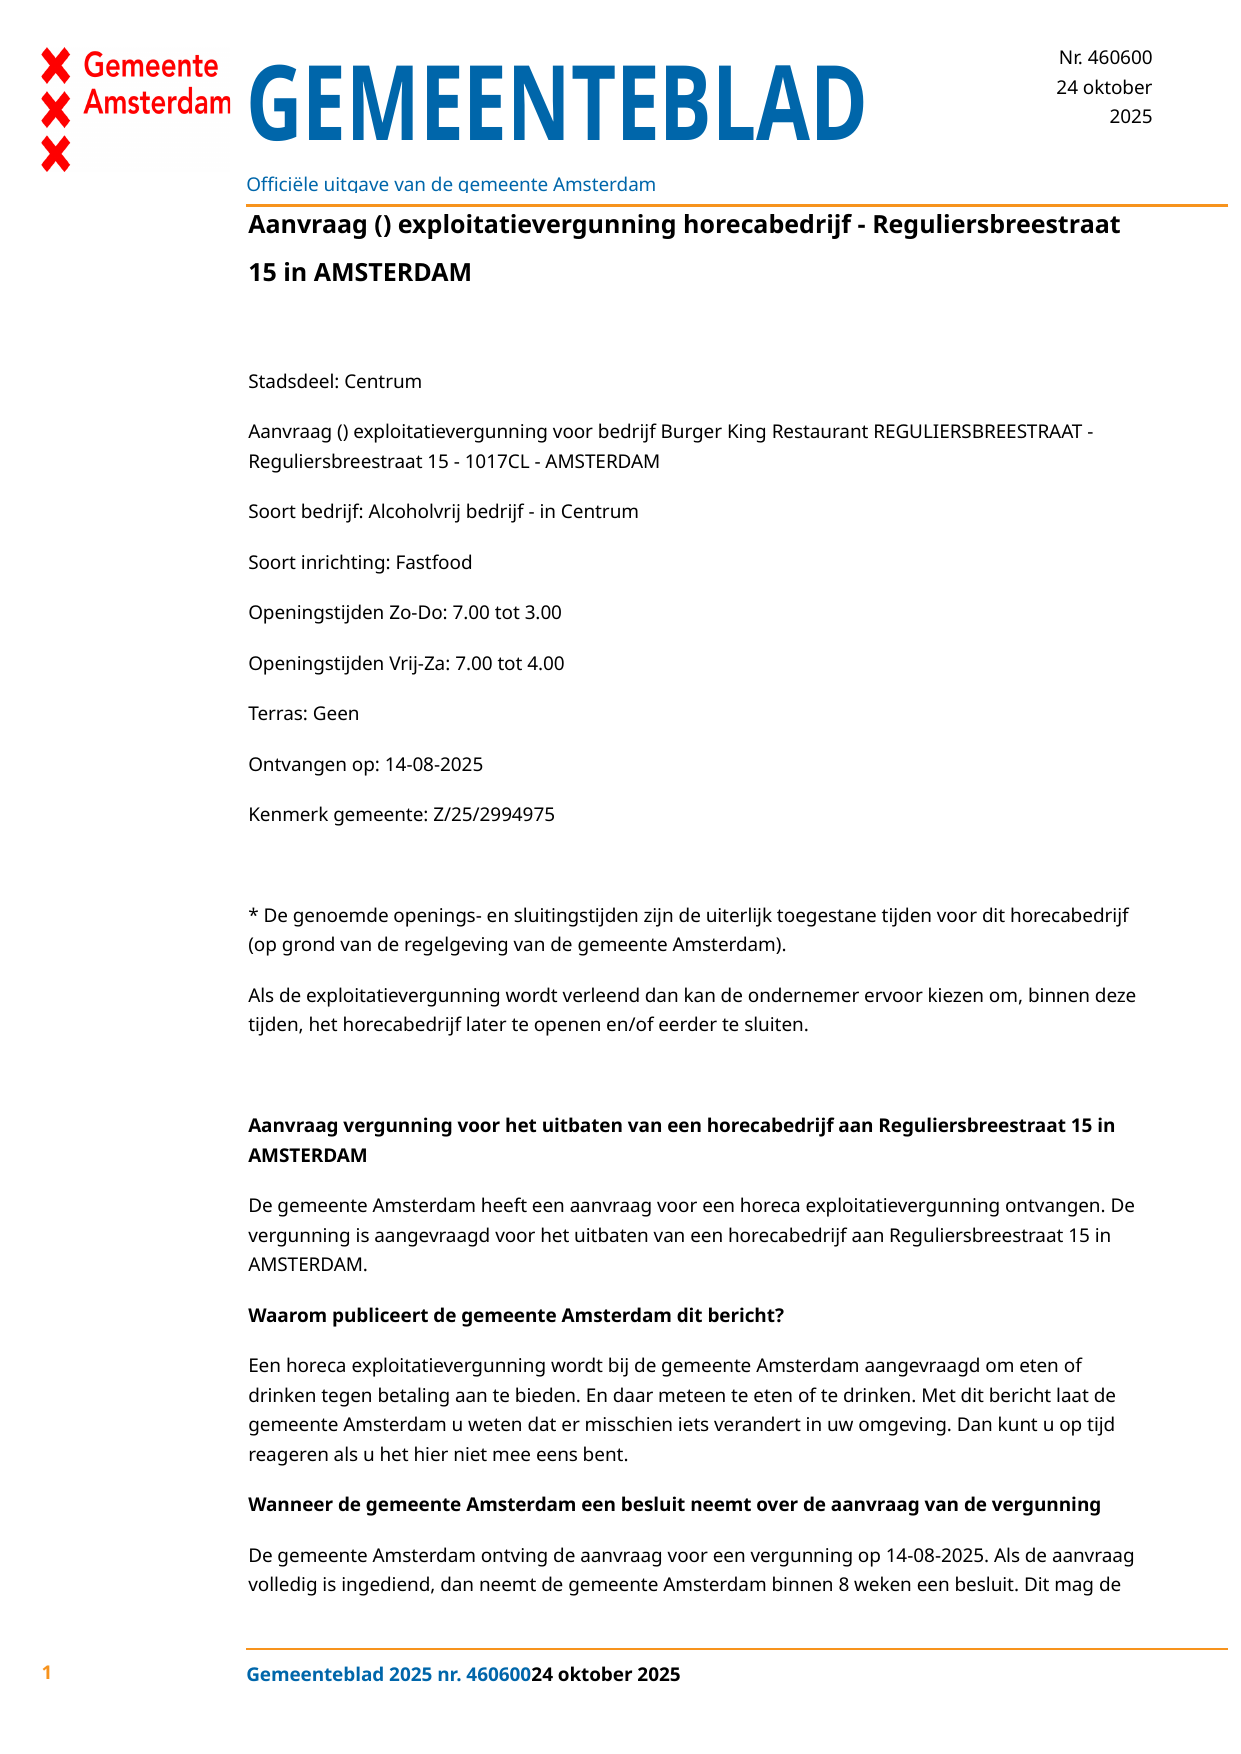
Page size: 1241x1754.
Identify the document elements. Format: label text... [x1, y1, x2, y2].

text Ontvangen op: 14-08-2025 [248, 751, 1152, 777]
text Kenmerk gemeente: Z/25/2994975 [248, 801, 1152, 827]
text Wanneer de gemeente Amsterdam een besluit neemt over de aanvraag van de vergunning [248, 1492, 1152, 1517]
text Waarom publiceert de gemeente Amsterdam dit bericht? [248, 1302, 1152, 1328]
text Soort bedrijf: Alcoholvrij bedrijf - in Centrum [248, 499, 1152, 524]
text Aanvraag () exploitatievergunning horecabedrijf - Reguliersbreestraat 15 in AMSTERDAM [248, 207, 1152, 288]
text Openingstijden Zo-Do: 7.00 tot 3.00 [248, 599, 1152, 625]
text Openingstijden Vrij-Za: 7.00 tot 4.00 [248, 650, 1152, 676]
text Een horeca exploitatievergunning wordt bij de gemeente Amsterdam aangevraagd om eten of drinken tegen betaling aan te bieden. En daar meteen te eten of te drinken. Met dit bericht laat de gemeente Amsterdam u weten dat er misschien iets verandert in uw omgeving. Dan kunt u op tijd reageren als u het hier niet mee eens bent. [248, 1352, 1152, 1467]
text De gemeente Amsterdam heeft een aanvraag voor een horeca exploitatievergunning ontvangen. De vergunning is aangevraagd voor het uitbaten van een horecabedrijf aan Reguliersbreestraat 15 in AMSTERDAM. [248, 1192, 1152, 1277]
text * De genoemde openings- en sluitingstijden zijn de uiterlijk toegestane tijden voor dit horecabedrijf (op grond van de regelgeving van de gemeente Amsterdam). [248, 902, 1152, 957]
text Aanvraag vergunning voor het uitbaten van een horecabedrijf aan Reguliersbreestraat 15 in AMSTERDAM [248, 1112, 1152, 1168]
picture [41, 47, 231, 172]
text Als de exploitatievergunning wordt verleend dan kan de ondernemer ervoor kiezen om, binnen deze tijden, het horecabedrijf later te openen en/of eerder te sluiten. [248, 982, 1152, 1037]
text Soort inrichting: Fastfood [248, 549, 1152, 575]
text Stadsdeel: Centrum [248, 368, 1152, 394]
text Terras: Geen [248, 700, 1152, 726]
text De gemeente Amsterdam ontving de aanvraag voor een vergunning op 14-08-2025. Als de aanvraag volledig is ingediend, dan neemt de gemeente Amsterdam binnen 8 weken een besluit. Dit mag de [248, 1542, 1152, 1597]
text Aanvraag () exploitatievergunning voor bedrijf Burger King Restaurant REGULIERSBREESTRAAT - Reguliersbreestraat 15 - 1017CL - AMSTERDAM [248, 419, 1152, 474]
